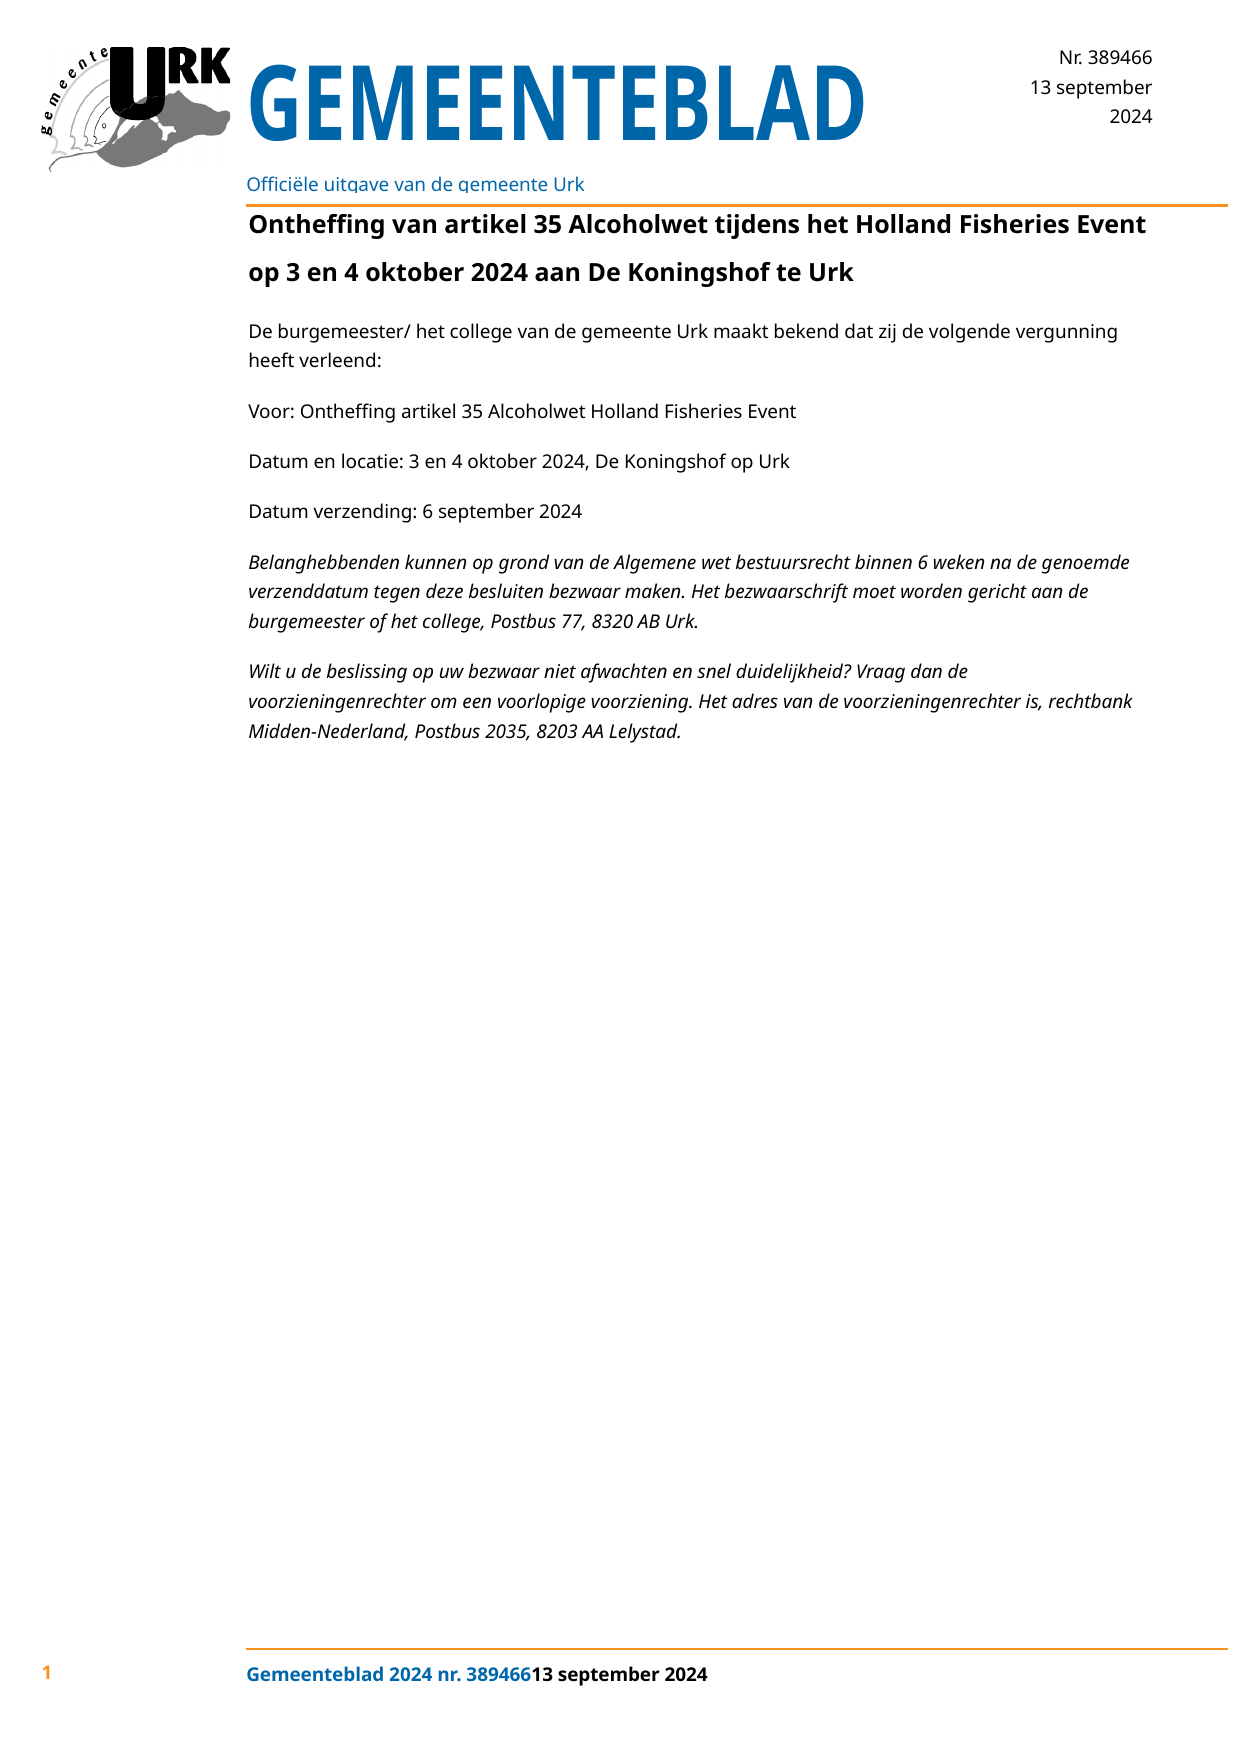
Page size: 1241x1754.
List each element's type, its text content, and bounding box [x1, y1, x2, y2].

text De burgemeester/ het college van de gemeente Urk maakt bekend dat zij de volgende vergunning heeft verleend: [248, 318, 1152, 373]
text Wilt u de beslissing op uw bezwaar niet afwachten en snel duidelijkheid? Vraag dan de voorzieningenrechter om een voorlopige voorziening. Het adres van de voorzieningenrechter is, rechtbank Midden-Nederland, Postbus 2035, 8203 AA Lelystad. [248, 659, 1152, 744]
text Voor: Ontheffing artikel 35 Alcoholwet Holland Fisheries Event [248, 398, 1152, 424]
text Belanghebbenden kunnen op grond van de Algemene wet bestuursrecht binnen 6 weken na de genoemde verzenddatum tegen deze besluiten bezwaar maken. Het bezwaarschrift moet worden gericht aan de burgemeester of het college, Postbus 77, 8320 AB Urk. [248, 549, 1152, 634]
picture [41, 47, 231, 172]
text Ontheffing van artikel 35 Alcoholwet tijdens het Holland Fisheries Event op 3 en 4 oktober 2024 aan De Koningshof te Urk [248, 207, 1152, 288]
text Datum en locatie: 3 en 4 oktober 2024, De Koningshof op Urk [248, 448, 1152, 474]
text Datum verzending: 6 september 2024 [248, 499, 1152, 524]
